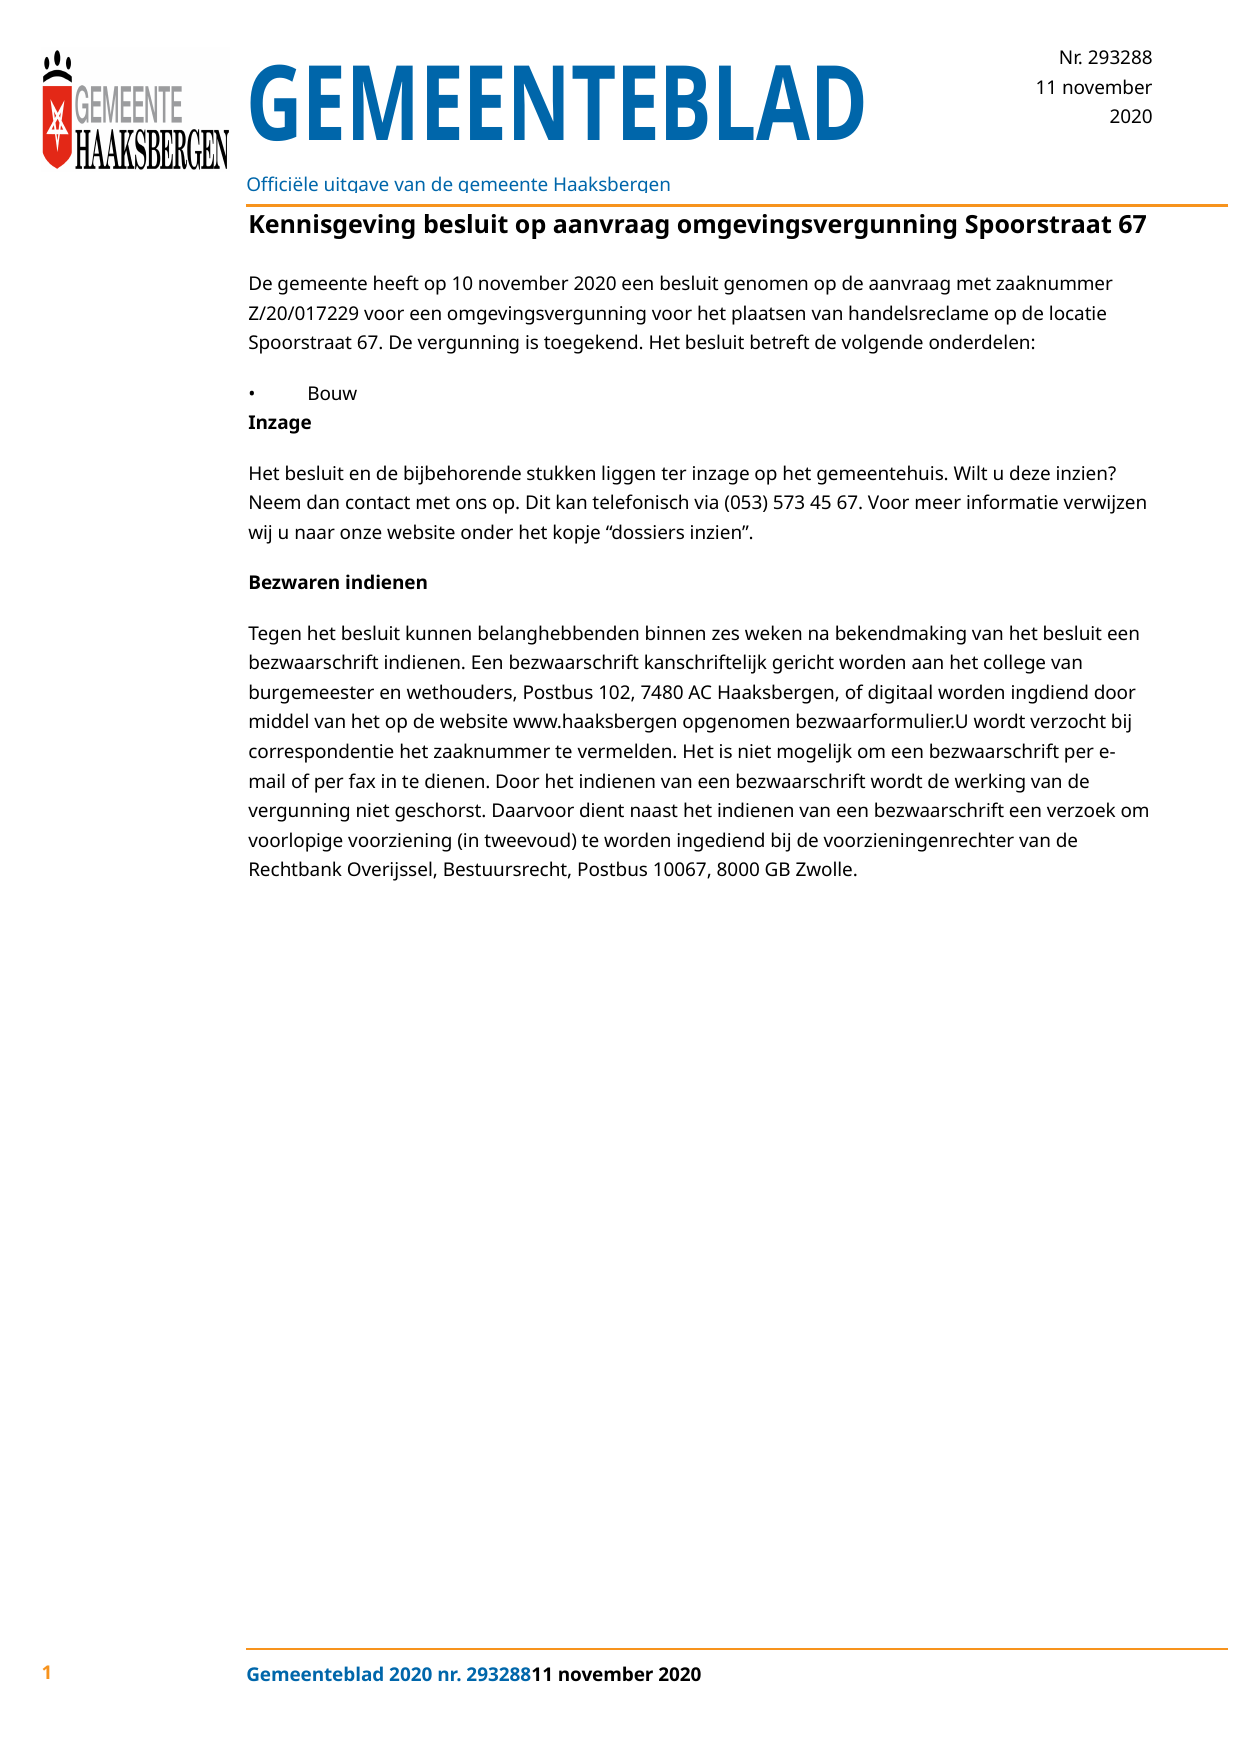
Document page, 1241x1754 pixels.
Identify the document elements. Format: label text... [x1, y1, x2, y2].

text De gemeente heeft op 10 november 2020 een besluit genomen op de aanvraag met zaaknummer Z/20/017229 voor een omgevingsvergunning voor het plaatsen van handelsreclame op de locatie Spoorstraat 67. De vergunning is toegekend. Het besluit betreft de volgende onderdelen: [248, 270, 1152, 355]
text Het besluit en de bijbehorende stukken liggen ter inzage op het gemeentehuis. Wilt u deze inzien? Neem dan contact met ons op. Dit kan telefonisch via (053) 573 45 67. Voor meer informatie verwijzen wij u naar onze website onder het kopje “dossiers inzien”. [248, 460, 1152, 545]
list Bouw [248, 380, 1152, 406]
text Inzage [248, 409, 1152, 435]
text Bezwaren indienen [248, 569, 1152, 595]
text Kennisgeving besluit op aanvraag omgevingsvergunning Spoorstraat 67 [248, 207, 1152, 241]
text Tegen het besluit kunnen belanghebbenden binnen zes weken na bekendmaking van het besluit een bezwaarschrift indienen. Een bezwaarschrift kanschriftelijk gericht worden aan het college van burgemeester en wethouders, Postbus 102, 7480 AC Haaksbergen, of digitaal worden ingdiend door middel van het op de website www.haaksbergen opgenomen bezwaarformulier.U wordt verzocht bij correspondentie het zaaknummer te vermelden. Het is niet mogelijk om een bezwaarschrift per e-mail of per fax in te dienen. Door het indienen van een bezwaarschrift wordt de werking van de vergunning niet geschorst. Daarvoor dient naast het indienen van een bezwaarschrift een verzoek om voorlopige voorziening (in tweevoud) te worden ingediend bij de voorzieningenrechter van de Rechtbank Overijssel, Bestuursrecht, Postbus 10067, 8000 GB Zwolle. [248, 620, 1152, 882]
picture [41, 47, 231, 172]
